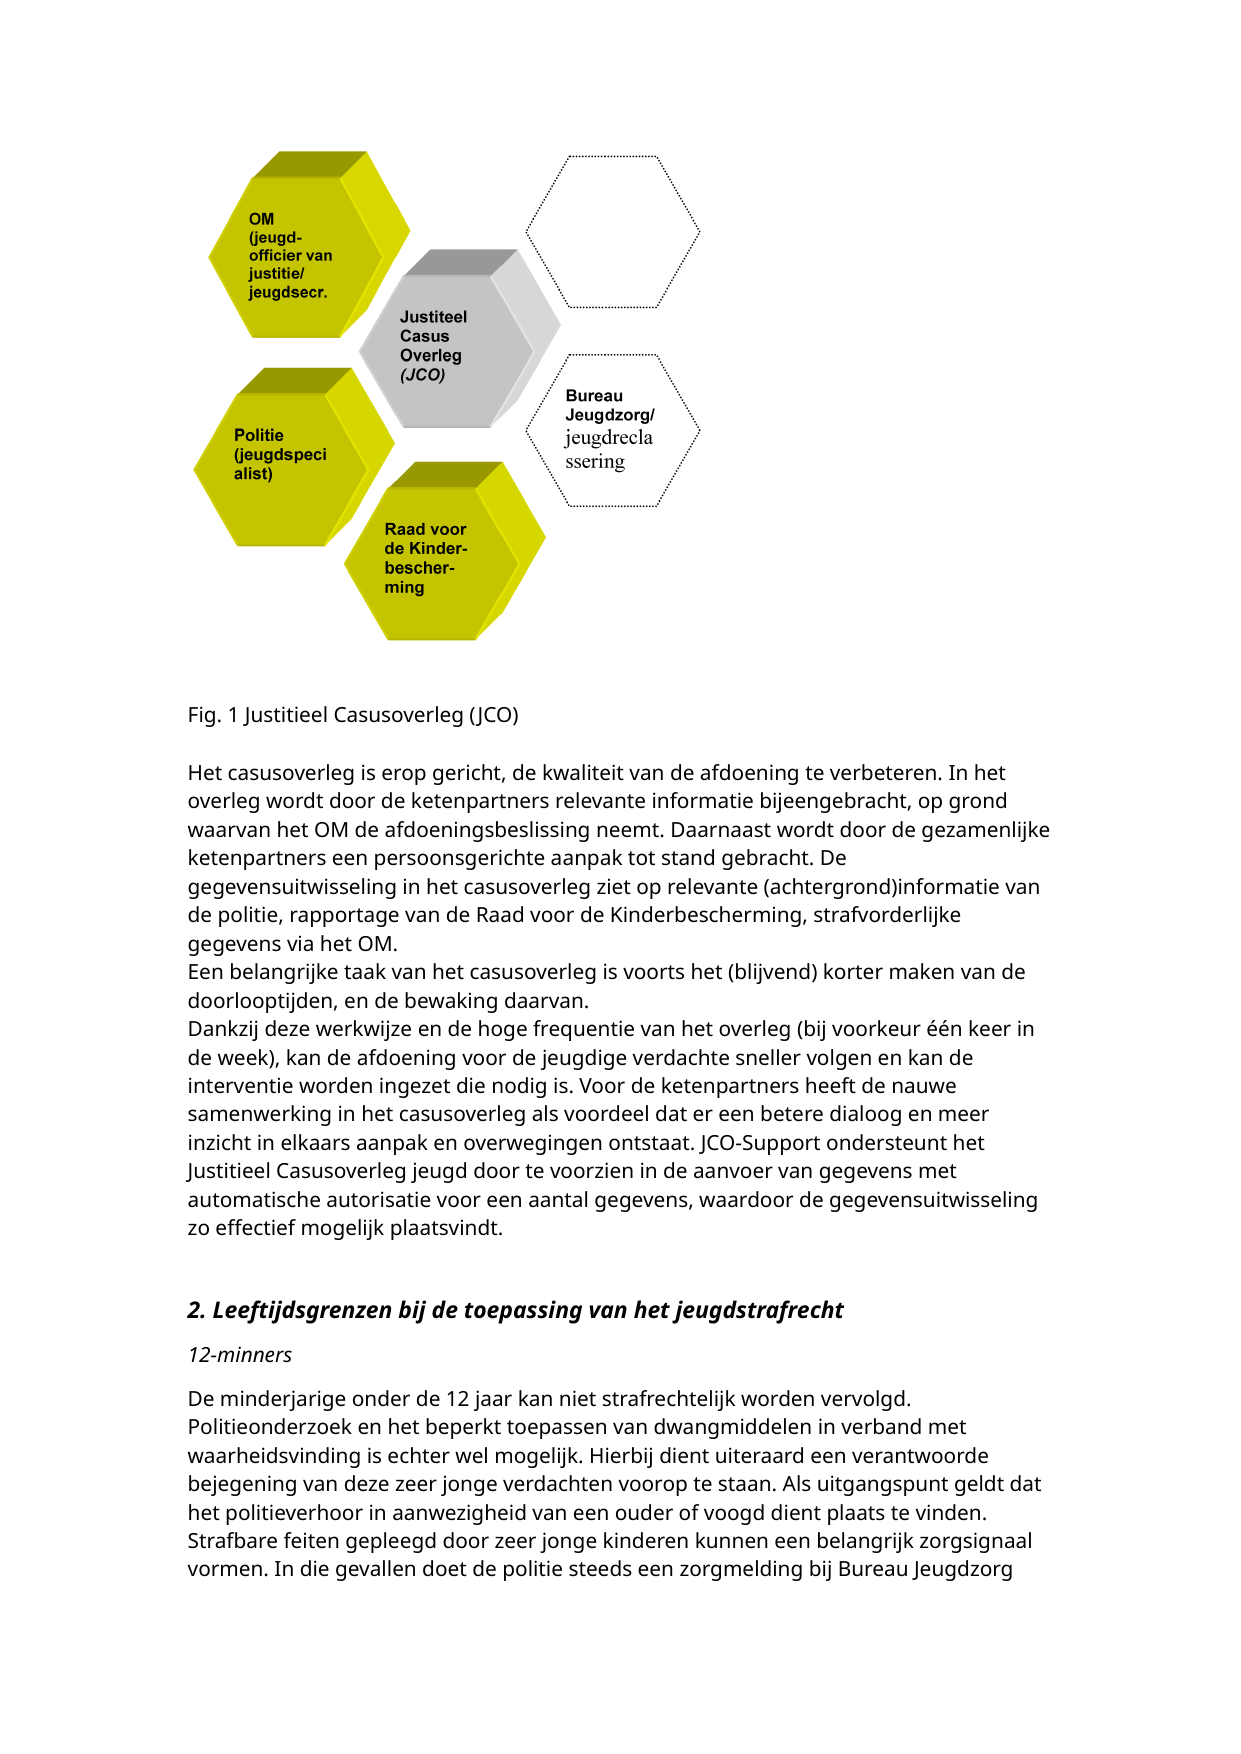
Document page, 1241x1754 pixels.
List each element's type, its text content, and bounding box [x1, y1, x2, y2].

picture [187, 150, 709, 642]
text Een belangrijke taak van het casusoverleg is voorts het (blijvend) korter maken van de doorlooptijden, en de bewaking daarvan. [187, 957, 1053, 1014]
text Dankzij deze werkwijze en de hoge frequentie van het overleg (bij voorkeur één keer in de week), kan de afdoening voor de jeugdige verdachte sneller volgen en kan de interventie worden ingezet die nodig is. Voor de ketenpartners heeft de nauwe samenwerking in het casusoverleg als voordeel dat er een betere dialoog en meer inzicht in elkaars aanpak en overwegingen ontstaat. JCO-Support ondersteunt het Justitieel Casusoverleg jeugd door te voorzien in de aanvoer van gegevens met automatische autorisatie voor een aantal gegevens, waardoor de gegevensuitwisseling zo effectief mogelijk plaatsvindt. [187, 1014, 1053, 1242]
text 12-minners [187, 1340, 1053, 1369]
text Strafbare feiten gepleegd door zeer jonge kinderen kunnen een belangrijk zorgsignaal vormen. In die gevallen doet de politie steeds een zorgmelding bij Bureau Jeugdzorg [187, 1526, 1053, 1583]
text De minderjarige onder de 12 jaar kan niet strafrechtelijk worden vervolgd. Politieonderzoek en het beperkt toepassen van dwangmiddelen in verband met waarheidsvinding is echter wel mogelijk. Hierbij dient uiteraard een verantwoorde bejegening van deze zeer jonge verdachten voorop te staan. Als uitgangspunt geldt dat het politieverhoor in aanwezigheid van een ouder of voogd dient plaats te vinden. [187, 1384, 1053, 1526]
text Fig. 1 Justitieel Casusoverleg (JCO) [187, 700, 1053, 728]
text Het casusoverleg is erop gericht, de kwaliteit van de afdoening te verbeteren. In het overleg wordt door de ketenpartners relevante informatie bijeengebracht, op grond waarvan het OM de afdoeningsbeslissing neemt. Daarnaast wordt door de gezamenlijke ketenpartners een persoonsgerichte aanpak tot stand gebracht. De gegevensuitwisseling in het casusoverleg ziet op relevante (achtergrond)informatie van de politie, rapportage van de Raad voor de Kinderbescherming, strafvorderlijke gegevens via het OM. [187, 758, 1053, 957]
subtitle 2. Leeftijdsgrenzen bij de toepassing van het jeugdstrafrecht [187, 1294, 1053, 1325]
